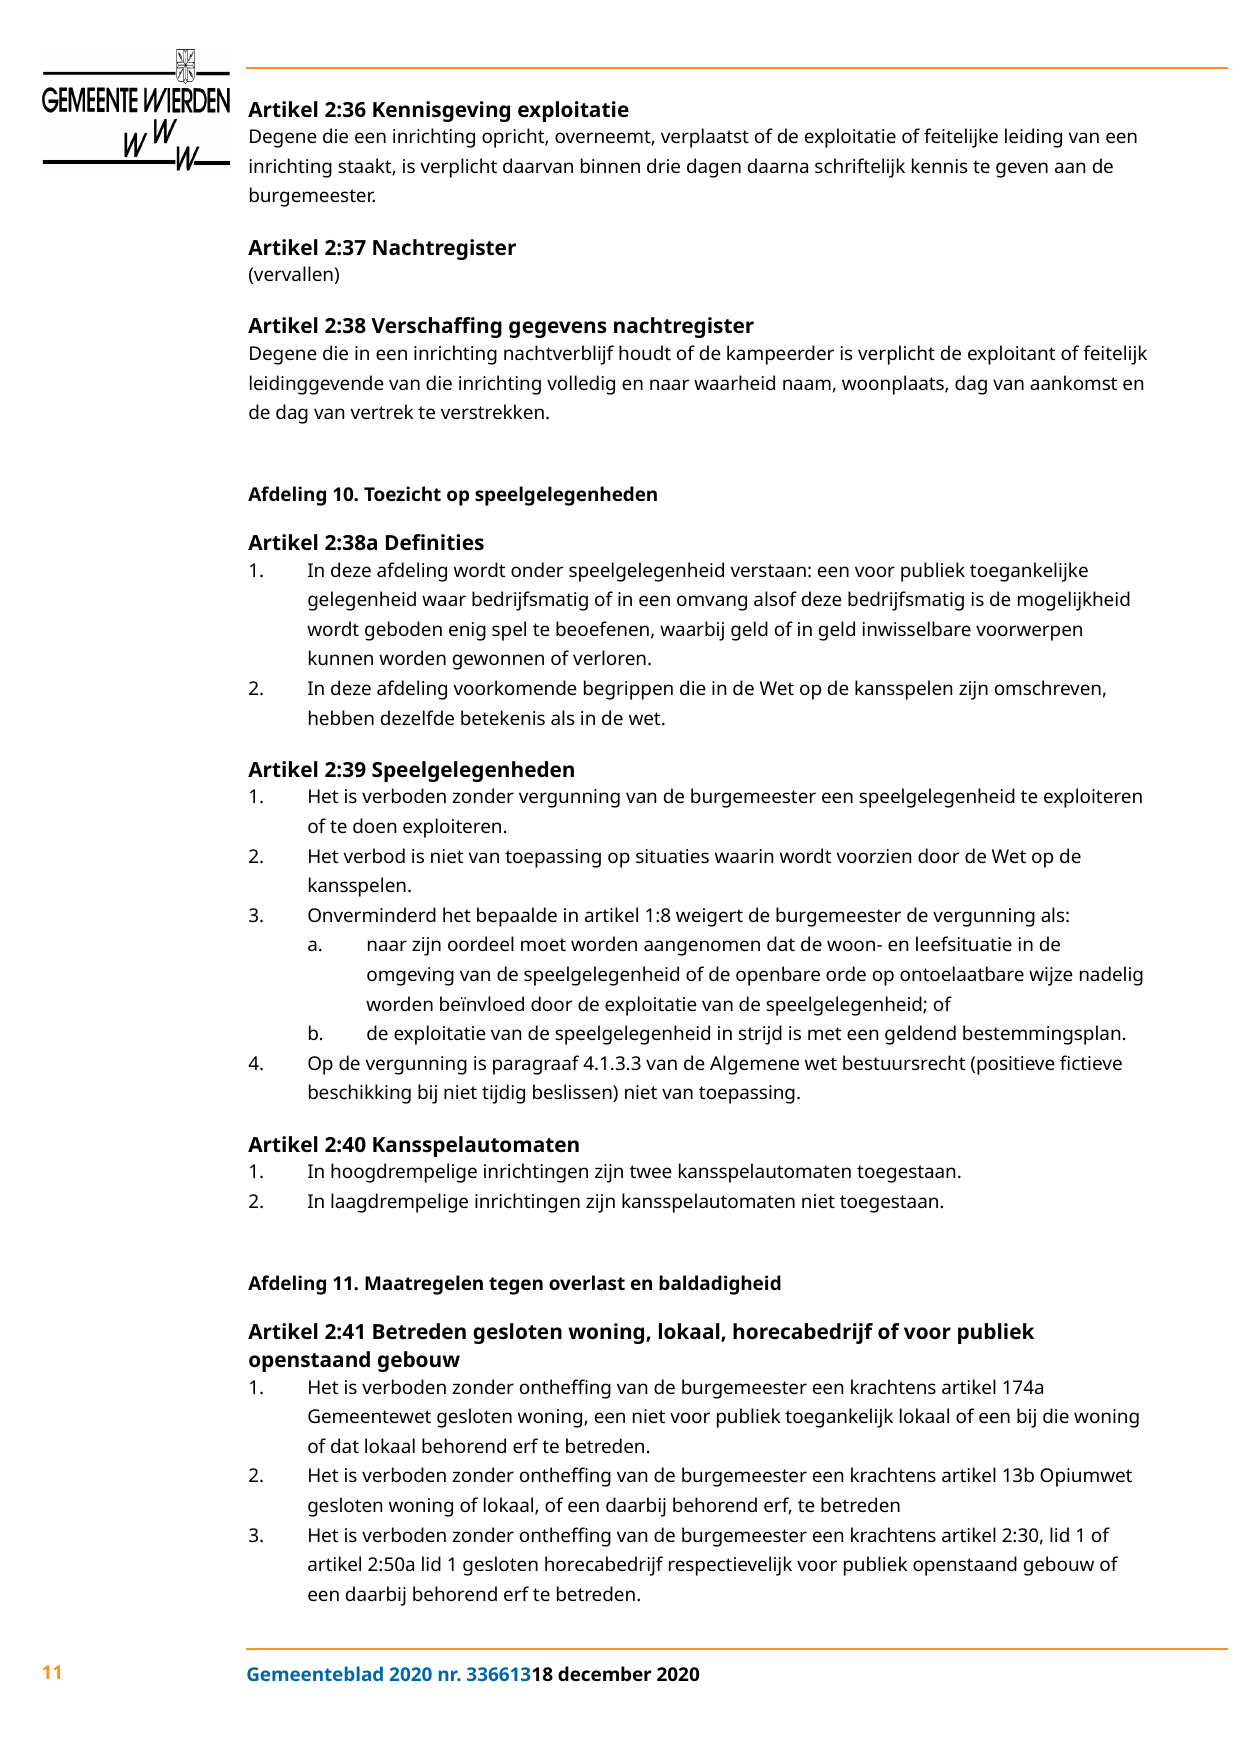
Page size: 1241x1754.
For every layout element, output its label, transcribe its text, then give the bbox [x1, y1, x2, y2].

list naar zijn oordeel moet worden aangenomen dat de woon- en leefsituatie in de omgeving van de speelgelegenheid of de openbare orde op ontoelaatbare wijze nadelig worden beïnvloed door de exploitatie van de speelgelegenheid; of [307, 932, 1152, 1016]
list Het is verboden zonder ontheffing van de burgemeester een krachtens artikel 13b Opiumwet gesloten woning of lokaal, of een daarbij behorend erf, te betreden [248, 1463, 1152, 1518]
list In hoogdrempelige inrichtingen zijn twee kansspelautomaten toegestaan. [248, 1158, 1152, 1184]
text Artikel 2:38 Verschaffing gegevens nachtregister [248, 312, 1152, 340]
text Artikel 2:41 Betreden gesloten woning, lokaal, horecabedrijf of voor publiek openstaand gebouw [248, 1317, 1152, 1374]
list In deze afdeling wordt onder speelgelegenheid verstaan: een voor publiek toegankelijke gelegenheid waar bedrijfsmatig of in een omvang alsof deze bedrijfsmatig is de mogelijkheid wordt geboden enig spel te beoefenen, waarbij geld of in geld inwisselbare voorwerpen kunnen worden gewonnen of verloren. [248, 557, 1152, 671]
text Artikel 2:36 Kennisgeving exploitatie [248, 95, 1152, 123]
list In deze afdeling voorkomende begrippen die in de Wet op de kansspelen zijn omschreven, hebben dezelfde betekenis als in de wet. [248, 675, 1152, 731]
list Onverminderd het bepaalde in artikel 1:8 weigert de burgemeester de vergunning als: [248, 902, 1152, 928]
text Artikel 2:39 Speelgelegenheden [248, 755, 1152, 784]
text Artikel 2:38a Definities [248, 528, 1152, 557]
list In laagdrempelige inrichtingen zijn kansspelautomaten niet toegestaan. [248, 1188, 1152, 1214]
list de exploitatie van de speelgelegenheid in strijd is met een geldend bestemmingsplan. [307, 1020, 1152, 1046]
text Artikel 2:40 Kansspelautomaten [248, 1130, 1152, 1158]
text (vervallen) [248, 261, 1152, 287]
list Het is verboden zonder ontheffing van de burgemeester een krachtens artikel 174a Gemeentewet gesloten woning, een niet voor publiek toegankelijk lokaal of een bij die woning of dat lokaal behorend erf te betreden. [248, 1374, 1152, 1459]
list Het verbod is niet van toepassing op situaties waarin wordt voorzien door de Wet op de kansspelen. [248, 843, 1152, 898]
text Artikel 2:37 Nachtregister [248, 233, 1152, 261]
list Op de vergunning is paragraaf 4.1.3.3 van de Algemene wet bestuursrecht (positieve fictieve beschikking bij niet tijdig beslissen) niet van toepassing. [248, 1050, 1152, 1105]
list Het is verboden zonder ontheffing van de burgemeester een krachtens artikel 2:30, lid 1 of artikel 2:50a lid 1 gesloten horecabedrijf respectievelijk voor publiek openstaand gebouw of een daarbij behorend erf te betreden. [248, 1522, 1152, 1607]
text Afdeling 11. Maatregelen tegen overlast en baldadigheid [248, 1268, 1152, 1296]
text Afdeling 10. Toezicht op speelgelegenheden [248, 479, 1152, 508]
list Het is verboden zonder vergunning van de burgemeester een speelgelegenheid te exploiteren of te doen exploiteren. [248, 784, 1152, 839]
text Degene die een inrichting opricht, overneemt, verplaatst of de exploitatie of feitelijke leiding van een inrichting staakt, is verplicht daarvan binnen drie dagen daarna schriftelijk kennis te geven aan de burgemeester. [248, 123, 1152, 208]
picture [41, 47, 231, 172]
text Degene die in een inrichting nachtverblijf houdt of de kampeerder is verplicht de exploitant of feitelijk leidinggevende van die inrichting volledig en naar waarheid naam, woonplaats, dag van aankomst en de dag van vertrek te verstrekken. [248, 340, 1152, 425]
